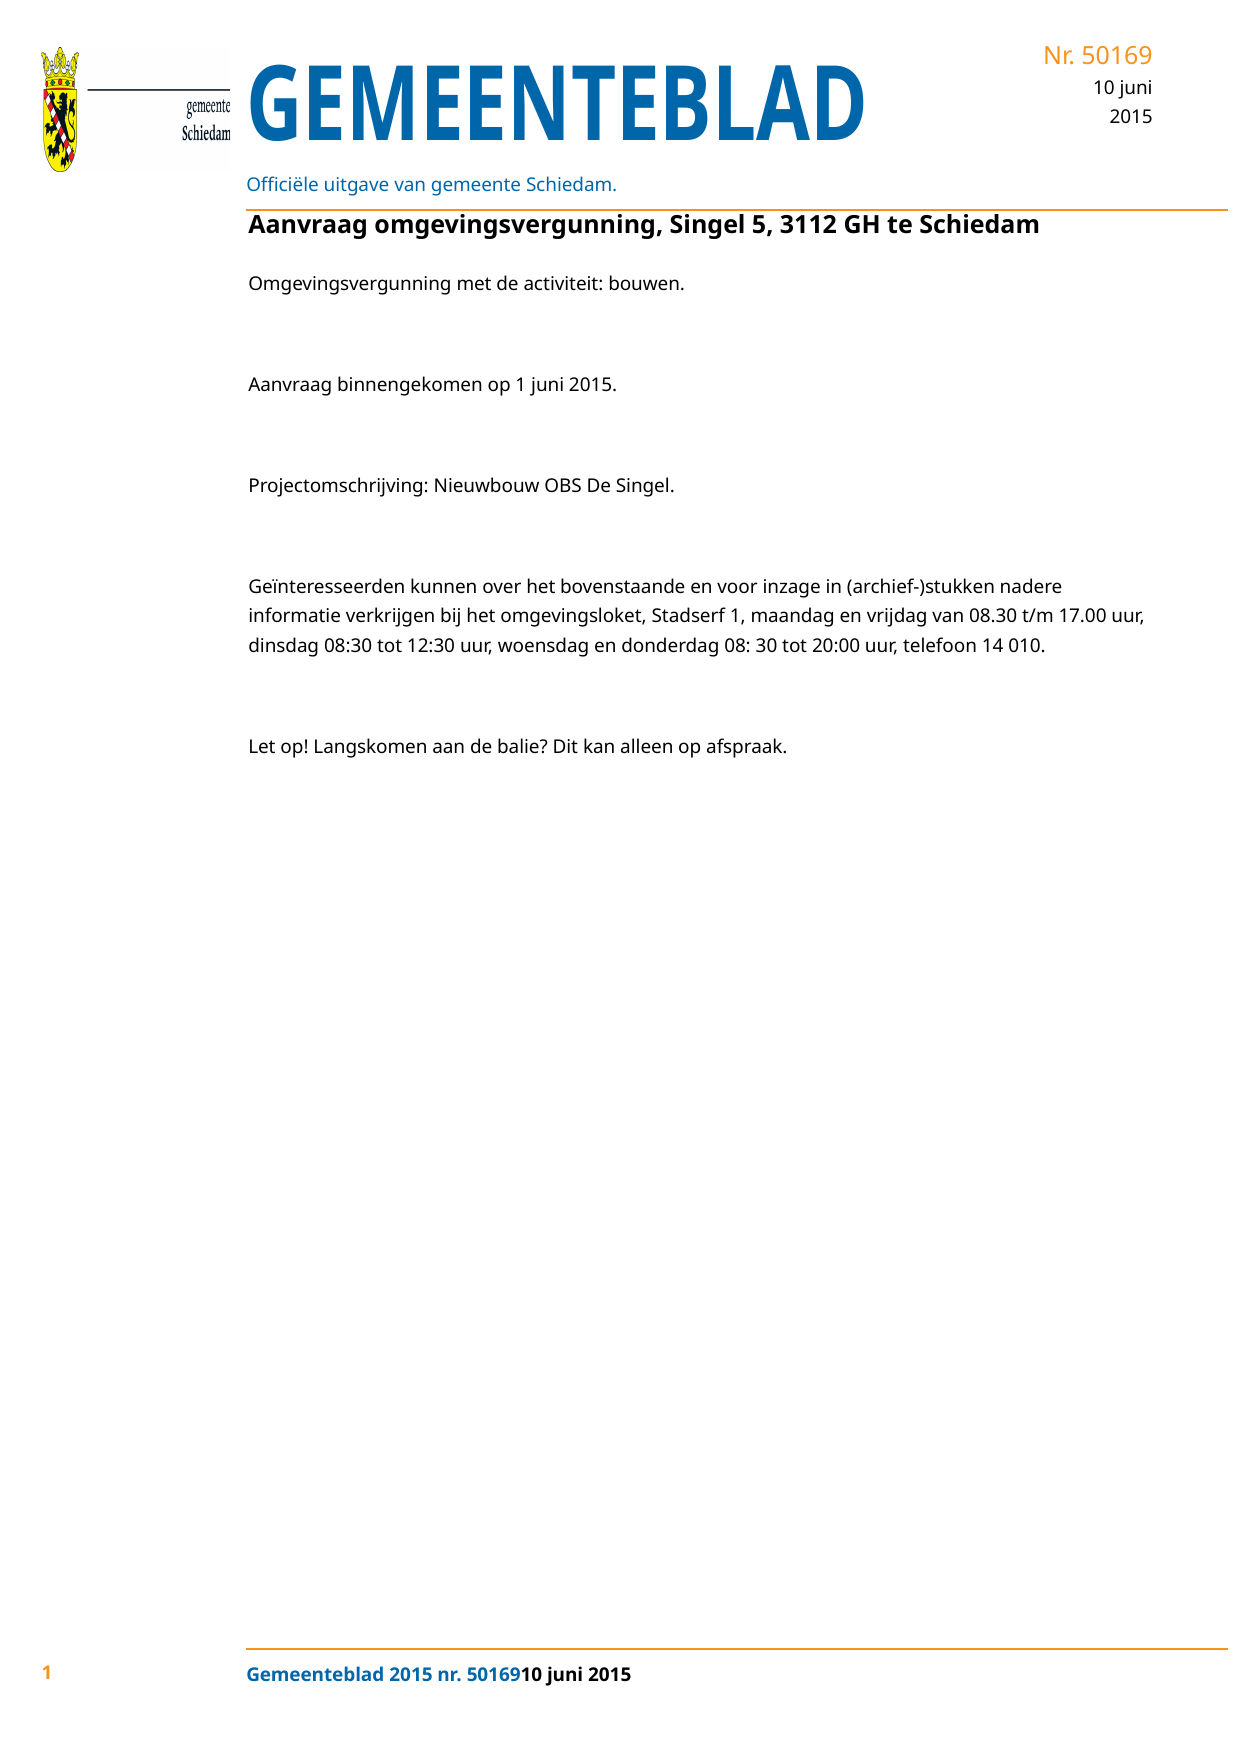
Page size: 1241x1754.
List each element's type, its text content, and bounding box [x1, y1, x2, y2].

text Aanvraag omgevingsvergunning, Singel 5, 3112 GH te Schiedam [248, 211, 1152, 241]
text Geïnteresseerden kunnen over het bovenstaande en voor inzage in (archief-)stukken nadere informatie verkrijgen bij het omgevingsloket, Stadserf 1, maandag en vrijdag van 08.30 t/m 17.00 uur, dinsdag 08:30 tot 12:30 uur, woensdag en donderdag 08: 30 tot 20:00 uur, telefoon 14 010. [248, 573, 1152, 658]
text Aanvraag binnengekomen op 1 juni 2015. [248, 371, 1152, 397]
picture [41, 47, 231, 172]
text Let op! Langskomen aan de balie? Dit kan alleen op afspraak. [248, 733, 1152, 758]
text Projectomschrijving: Nieuwbouw OBS De Singel. [248, 472, 1152, 498]
text Omgevingsvergunning met de activiteit: bouwen. [248, 270, 1152, 296]
